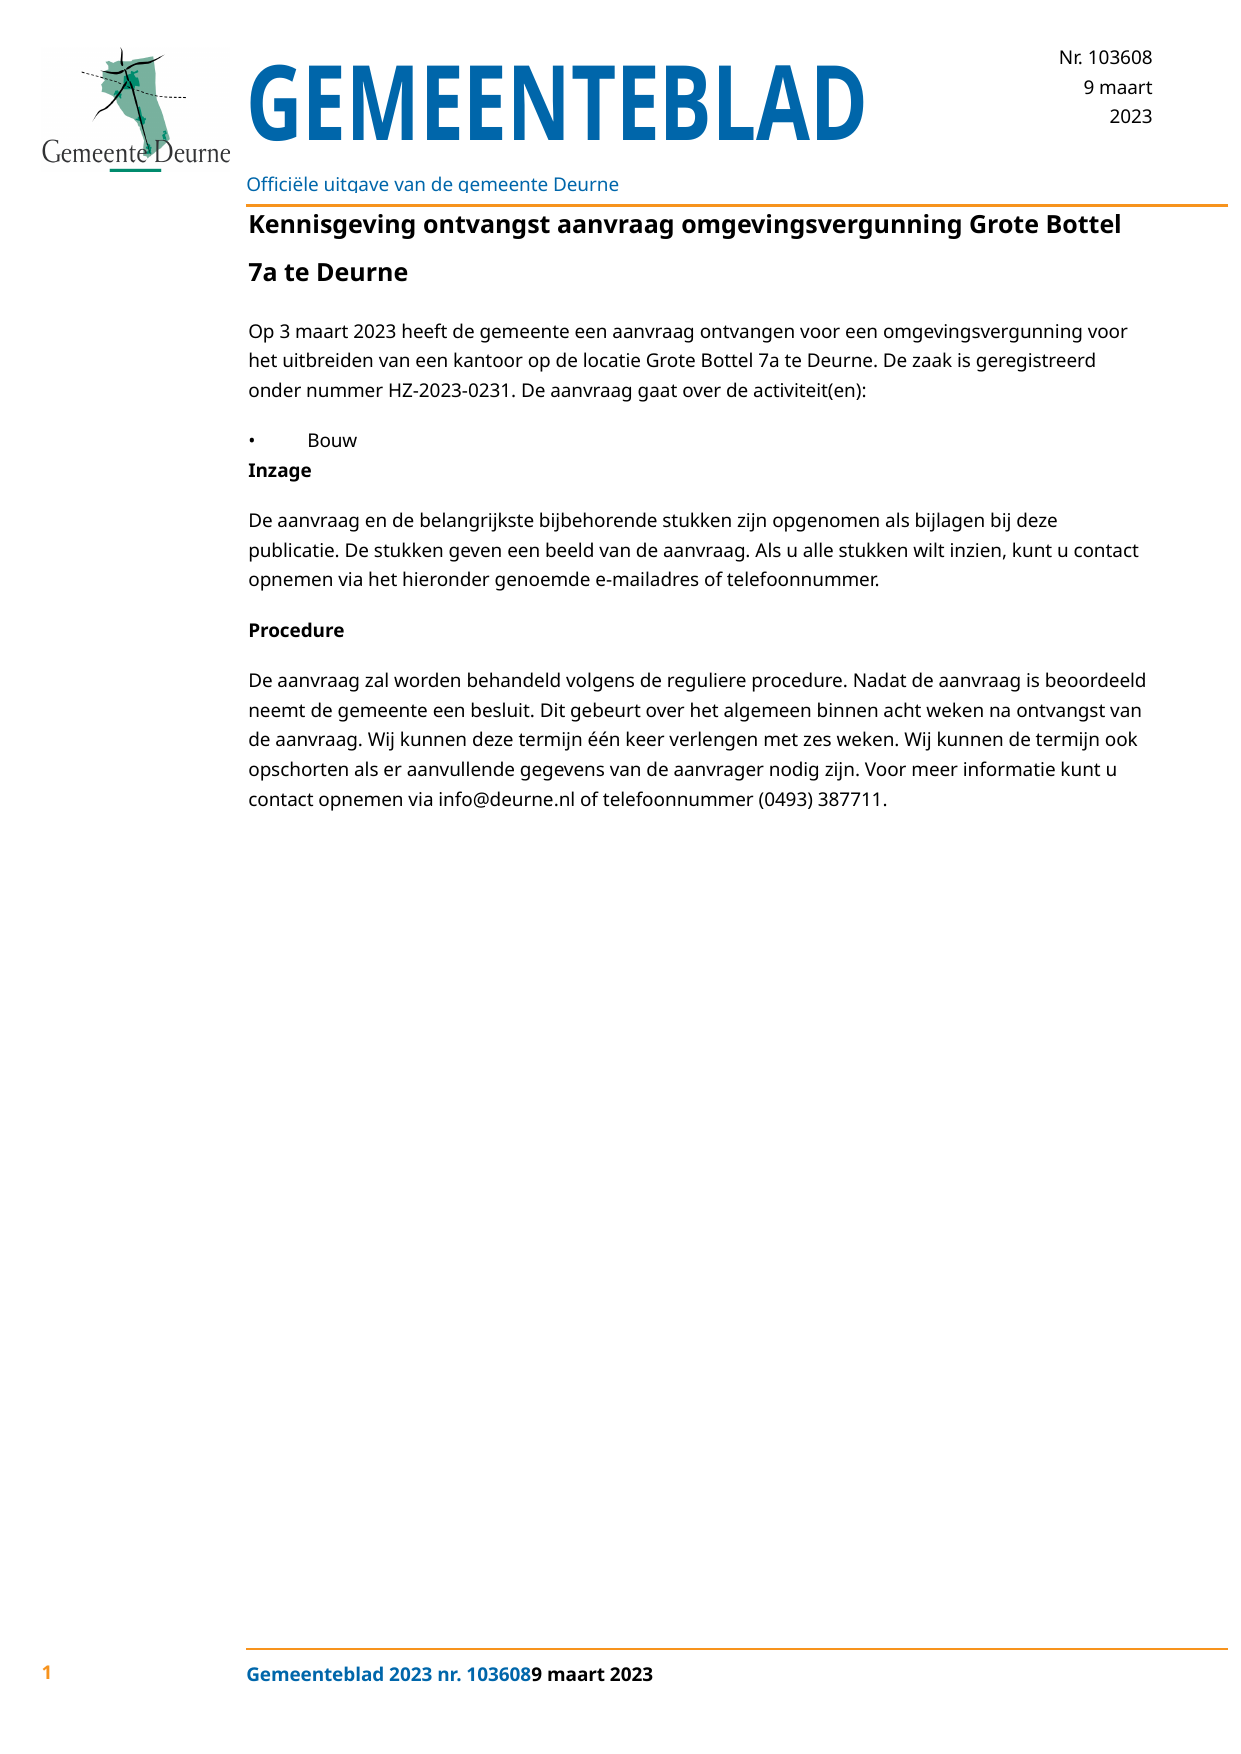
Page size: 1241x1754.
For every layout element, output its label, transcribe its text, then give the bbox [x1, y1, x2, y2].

text Inzage [248, 457, 1152, 483]
text De aanvraag zal worden behandeld volgens de reguliere procedure. Nadat de aanvraag is beoordeeld neemt de gemeente een besluit. Dit gebeurt over het algemeen binnen acht weken na ontvangst van de aanvraag. Wij kunnen deze termijn één keer verlengen met zes weken. Wij kunnen de termijn ook opschorten als er aanvullende gegevens van de aanvrager nodig zijn. Voor meer informatie kunt u contact opnemen via info@deurne.nl of telefoonnummer (0493) 387711. [248, 667, 1152, 812]
text De aanvraag en de belangrijkste bijbehorende stukken zijn opgenomen als bijlagen bij deze publicatie. De stukken geven een beeld van de aanvraag. Als u alle stukken wilt inzien, kunt u contact opnemen via het hieronder genoemde e-mailadres of telefoonnummer. [248, 507, 1152, 592]
text Procedure [248, 617, 1152, 643]
picture [41, 47, 231, 172]
text Op 3 maart 2023 heeft de gemeente een aanvraag ontvangen voor een omgevingsvergunning voor het uitbreiden van een kantoor op de locatie Grote Bottel 7a te Deurne. De zaak is geregistreerd onder nummer HZ-2023-0231. De aanvraag gaat over de activiteit(en): [248, 318, 1152, 403]
list Bouw [248, 427, 1152, 453]
text Kennisgeving ontvangst aanvraag omgevingsvergunning Grote Bottel 7a te Deurne [248, 207, 1152, 288]
